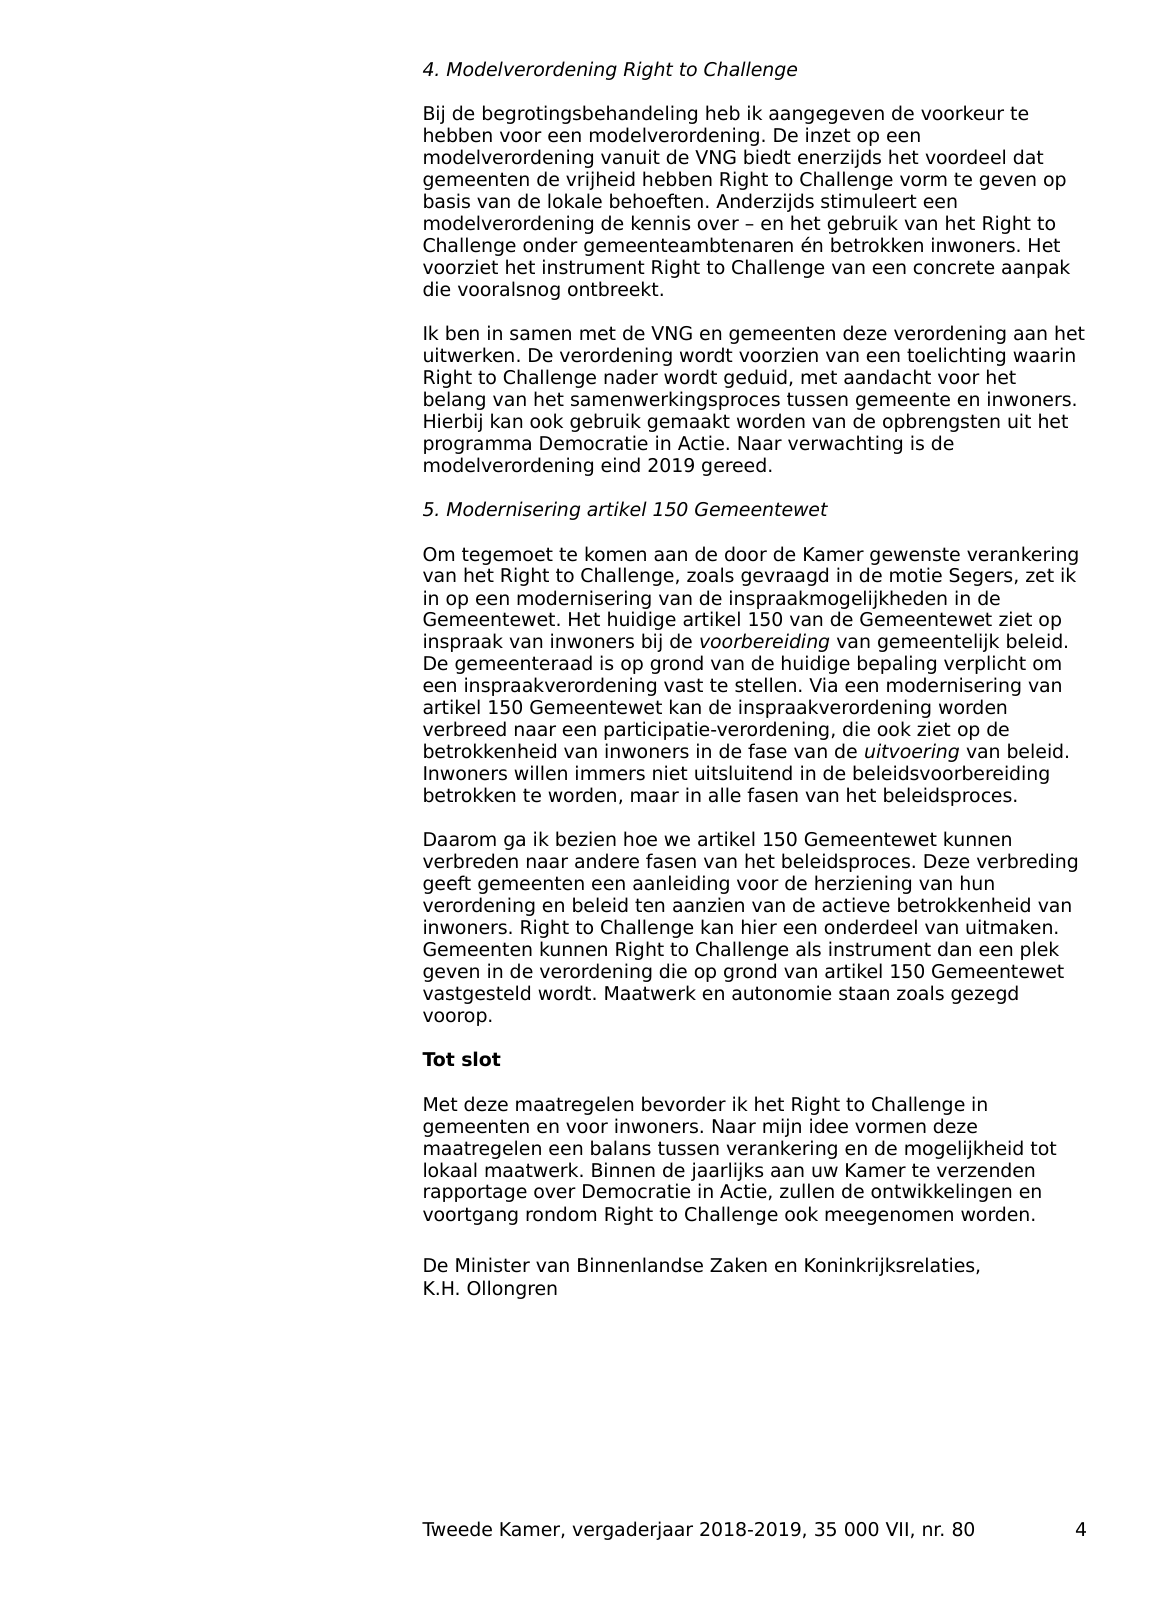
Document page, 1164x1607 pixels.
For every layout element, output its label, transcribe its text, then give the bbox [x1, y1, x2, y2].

text De Minister van Binnenlandse Zaken en Koninkrijksrelaties, K.H. Ollongren [422, 1255, 1087, 1299]
subtitle 4. Modelverordening Right to Challenge [422, 59, 1087, 81]
text Met deze maatregelen bevorder ik het Right to Challenge in gemeenten en voor inwoners. Naar mijn idee vormen deze maatregelen een balans tussen verankering en de mogelijkheid tot lokaal maatwerk. Binnen de jaarlijks aan uw Kamer te verzenden rapportage over Democratie in Actie, zullen de ontwikkelingen en voortgang rondom Right to Challenge ook meegenomen worden. [422, 1093, 1087, 1225]
text Om tegemoet te komen aan de door de Kamer gewenste verankering van het Right to Challenge, zoals gevraagd in de motie Segers, zet ik in op een modernisering van de inspraakmogelijkheden in de Gemeentewet. Het huidige artikel 150 van de Gemeentewet ziet op inspraak van inwoners bij de voorbereiding van gemeentelijk beleid. De gemeenteraad is op grond van de huidige bepaling verplicht om een inspraakverordening vast te stellen. Via een modernisering van artikel 150 Gemeentewet kan de inspraakverordening worden verbreed naar een participatie-verordening, die ook ziet op de betrokkenheid van inwoners in de fase van de uitvoering van beleid. Inwoners willen immers niet uitsluitend in de beleidsvoorbereiding betrokken te worden, maar in alle fasen van het beleidsproces. [422, 543, 1087, 807]
subtitle Tot slot [422, 1049, 1087, 1071]
text Bij de begrotingsbehandeling heb ik aangegeven de voorkeur te hebben voor een modelverordening. De inzet op een modelverordening vanuit de VNG biedt enerzijds het voordeel dat gemeenten de vrijheid hebben Right to Challenge vorm te geven op basis van de lokale behoeften. Anderzijds stimuleert een modelverordening de kennis over – en het gebruik van het Right to Challenge onder gemeenteambtenaren én betrokken inwoners. Het voorziet het instrument Right to Challenge van een concrete aanpak die vooralsnog ontbreekt. [422, 103, 1087, 301]
text Daarom ga ik bezien hoe we artikel 150 Gemeentewet kunnen verbreden naar andere fasen van het beleidsproces. Deze verbreding geeft gemeenten een aanleiding voor de herziening van hun verordening en beleid ten aanzien van de actieve betrokkenheid van inwoners. Right to Challenge kan hier een onderdeel van uitmaken. Gemeenten kunnen Right to Challenge als instrument dan een plek geven in de verordening die op grond van artikel 150 Gemeentewet vastgesteld wordt. Maatwerk en autonomie staan zoals gezegd voorop. [422, 829, 1087, 1027]
text Ik ben in samen met de VNG en gemeenten deze verordening aan het uitwerken. De verordening wordt voorzien van een toelichting waarin Right to Challenge nader wordt geduid, met aandacht voor het belang van het samenwerkingsproces tussen gemeente en inwoners. Hierbij kan ook gebruik gemaakt worden van de opbrengsten uit het programma Democratie in Actie. Naar verwachting is de modelverordening eind 2019 gereed. [422, 323, 1087, 477]
subtitle 5. Modernisering artikel 150 Gemeentewet [422, 499, 1087, 521]
